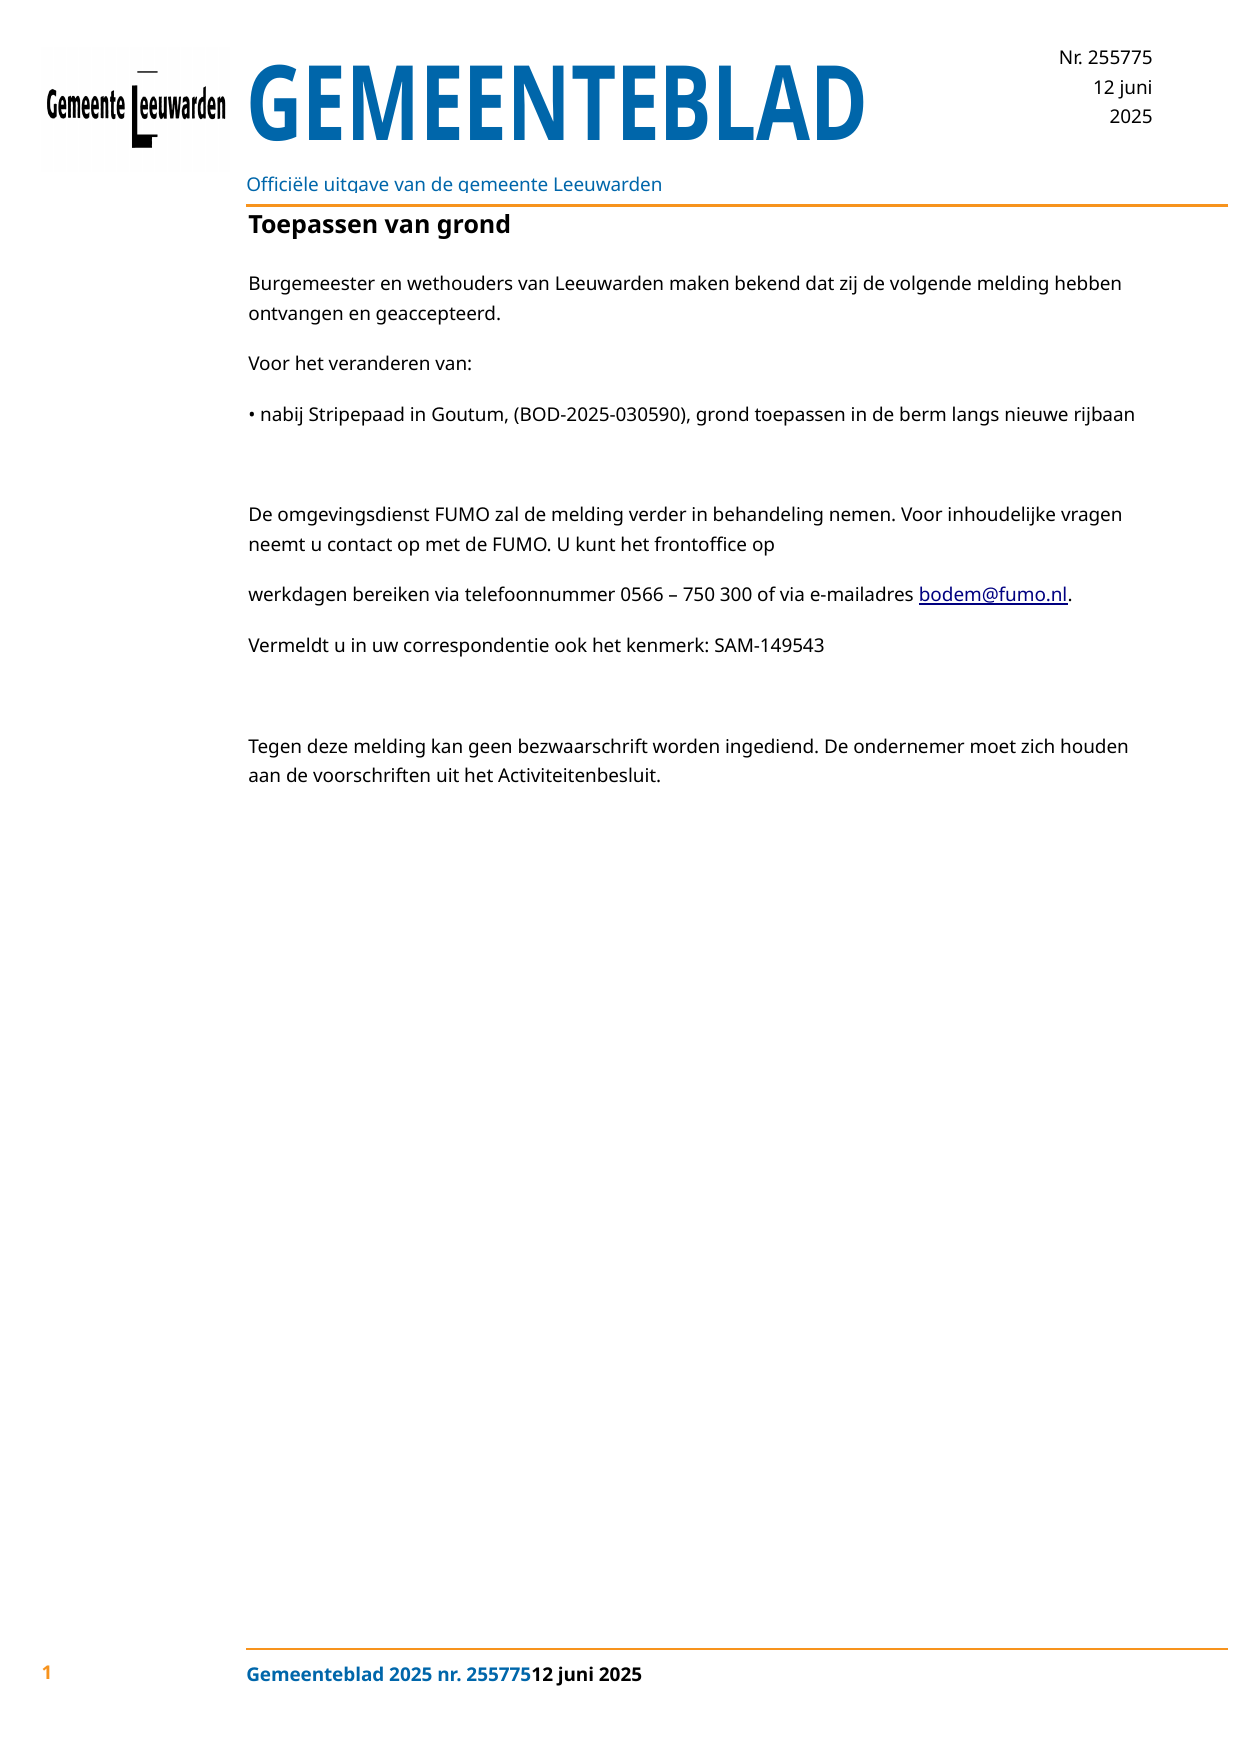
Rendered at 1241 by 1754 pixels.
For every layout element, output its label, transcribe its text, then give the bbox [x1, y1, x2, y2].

text Tegen deze melding kan geen bezwaarschrift worden ingediend. De ondernemer moet zich houden aan de voorschriften uit het Activiteitenbesluit. [248, 733, 1152, 788]
text • nabij Stripepaad in Goutum, (BOD-2025-030590), grond toepassen in de berm langs nieuwe rijbaan [248, 401, 1152, 426]
text De omgevingsdienst FUMO zal de melding verder in behandeling nemen. Voor inhoudelijke vragen neemt u contact op met de FUMO. U kunt het frontoffice op [248, 502, 1152, 557]
text Burgemeester en wethouders van Leeuwarden maken bekend dat zij de volgende melding hebben ontvangen en geaccepteerd. [248, 270, 1152, 326]
text Toepassen van grond [248, 207, 1152, 241]
text Voor het veranderen van: [248, 350, 1152, 376]
text werkdagen bereiken via telefoonnummer 0566 – 750 300 of via e-mailadres bodem@fumo.nl. [248, 582, 1152, 607]
text Vermeldt u in uw correspondentie ook het kenmerk: SAM-149543 [248, 632, 1152, 658]
picture [41, 47, 231, 172]
